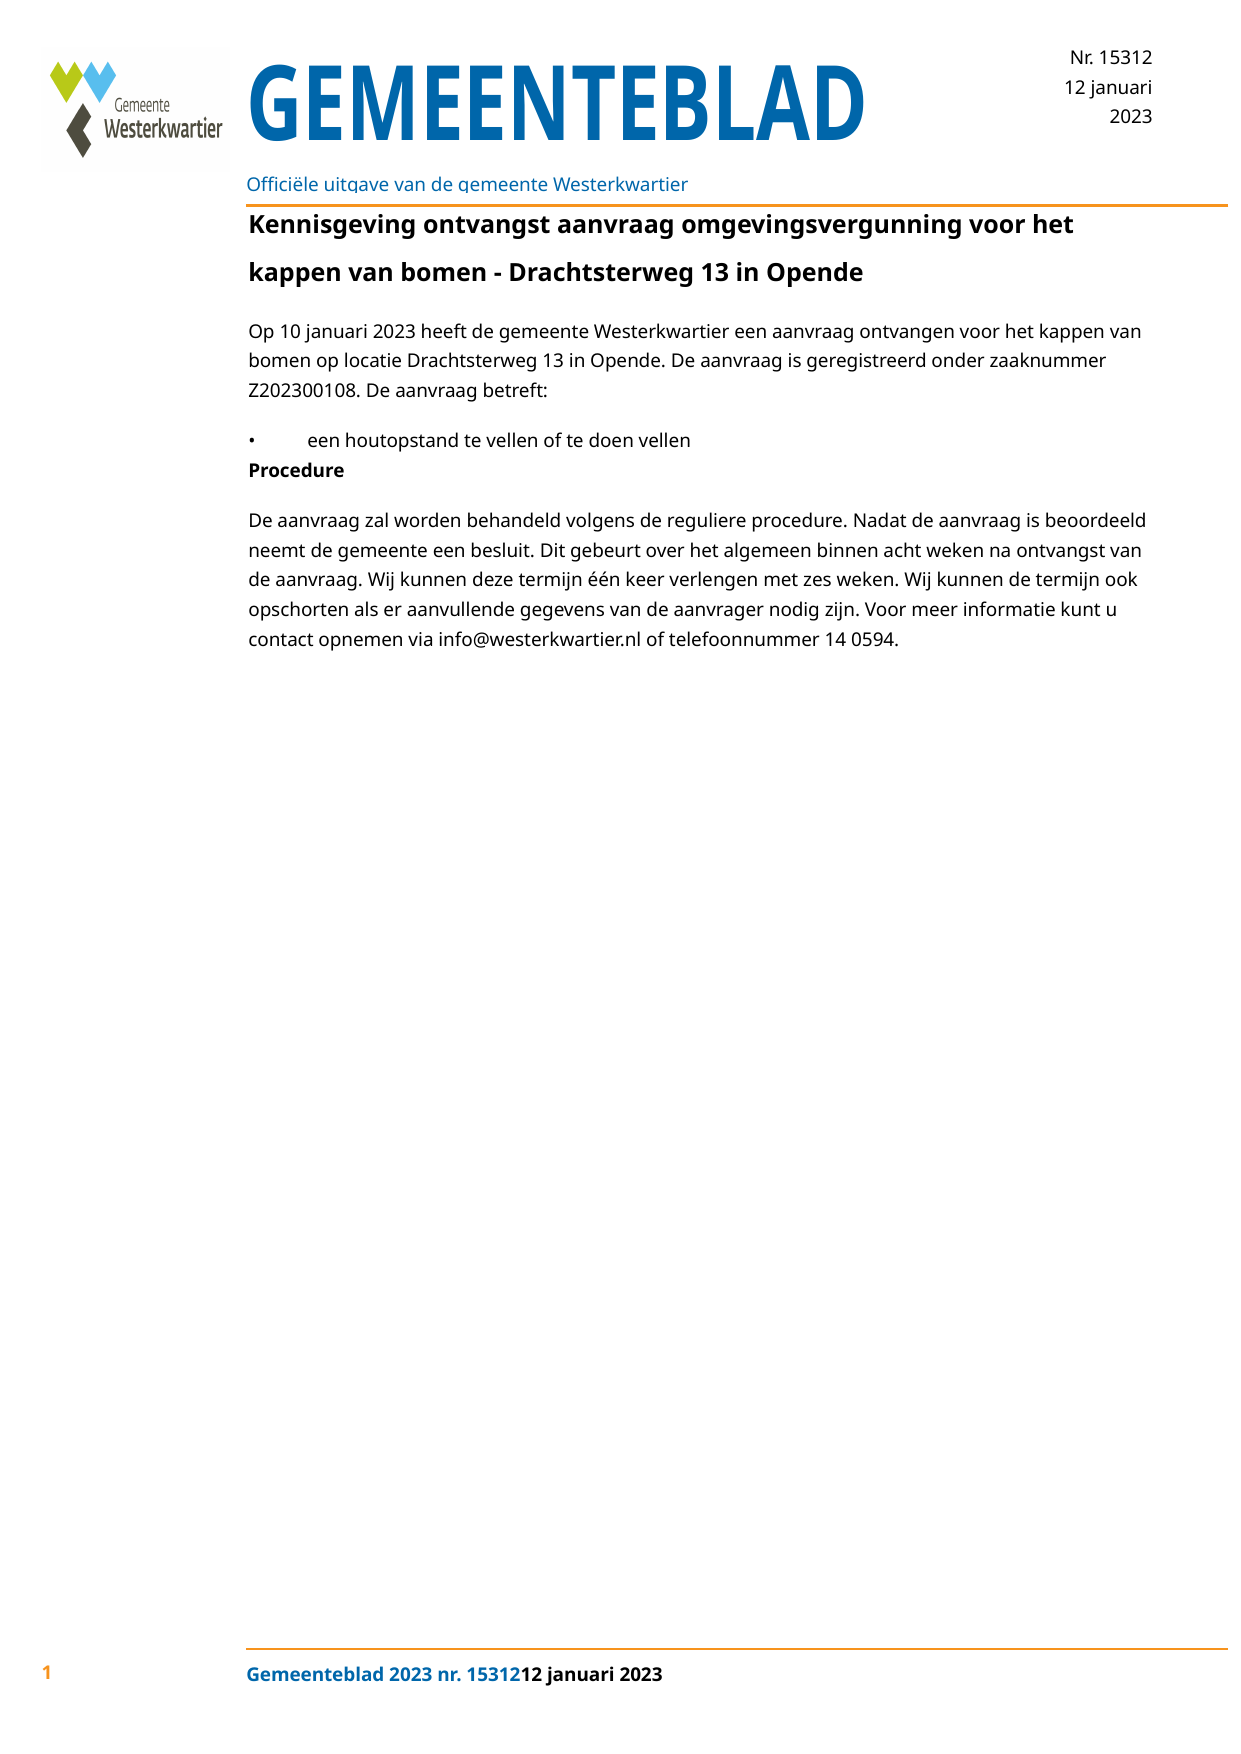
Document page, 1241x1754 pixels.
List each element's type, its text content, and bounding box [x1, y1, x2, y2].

text Kennisgeving ontvangst aanvraag omgevingsvergunning voor het kappen van bomen - Drachtsterweg 13 in Opende [248, 207, 1152, 288]
list een houtopstand te vellen of te doen vellen [248, 427, 1152, 453]
text De aanvraag zal worden behandeld volgens de reguliere procedure. Nadat de aanvraag is beoordeeld neemt de gemeente een besluit. Dit gebeurt over het algemeen binnen acht weken na ontvangst van de aanvraag. Wij kunnen deze termijn één keer verlengen met zes weken. Wij kunnen de termijn ook opschorten als er aanvullende gegevens van de aanvrager nodig zijn. Voor meer informatie kunt u contact opnemen via info@westerkwartier.nl of telefoonnummer 14 0594. [248, 507, 1152, 652]
picture [41, 47, 231, 172]
text Op 10 januari 2023 heeft de gemeente Westerkwartier een aanvraag ontvangen voor het kappen van bomen op locatie Drachtsterweg 13 in Opende. De aanvraag is geregistreerd onder zaaknummer Z202300108. De aanvraag betreft: [248, 318, 1152, 403]
text Procedure [248, 457, 1152, 483]
